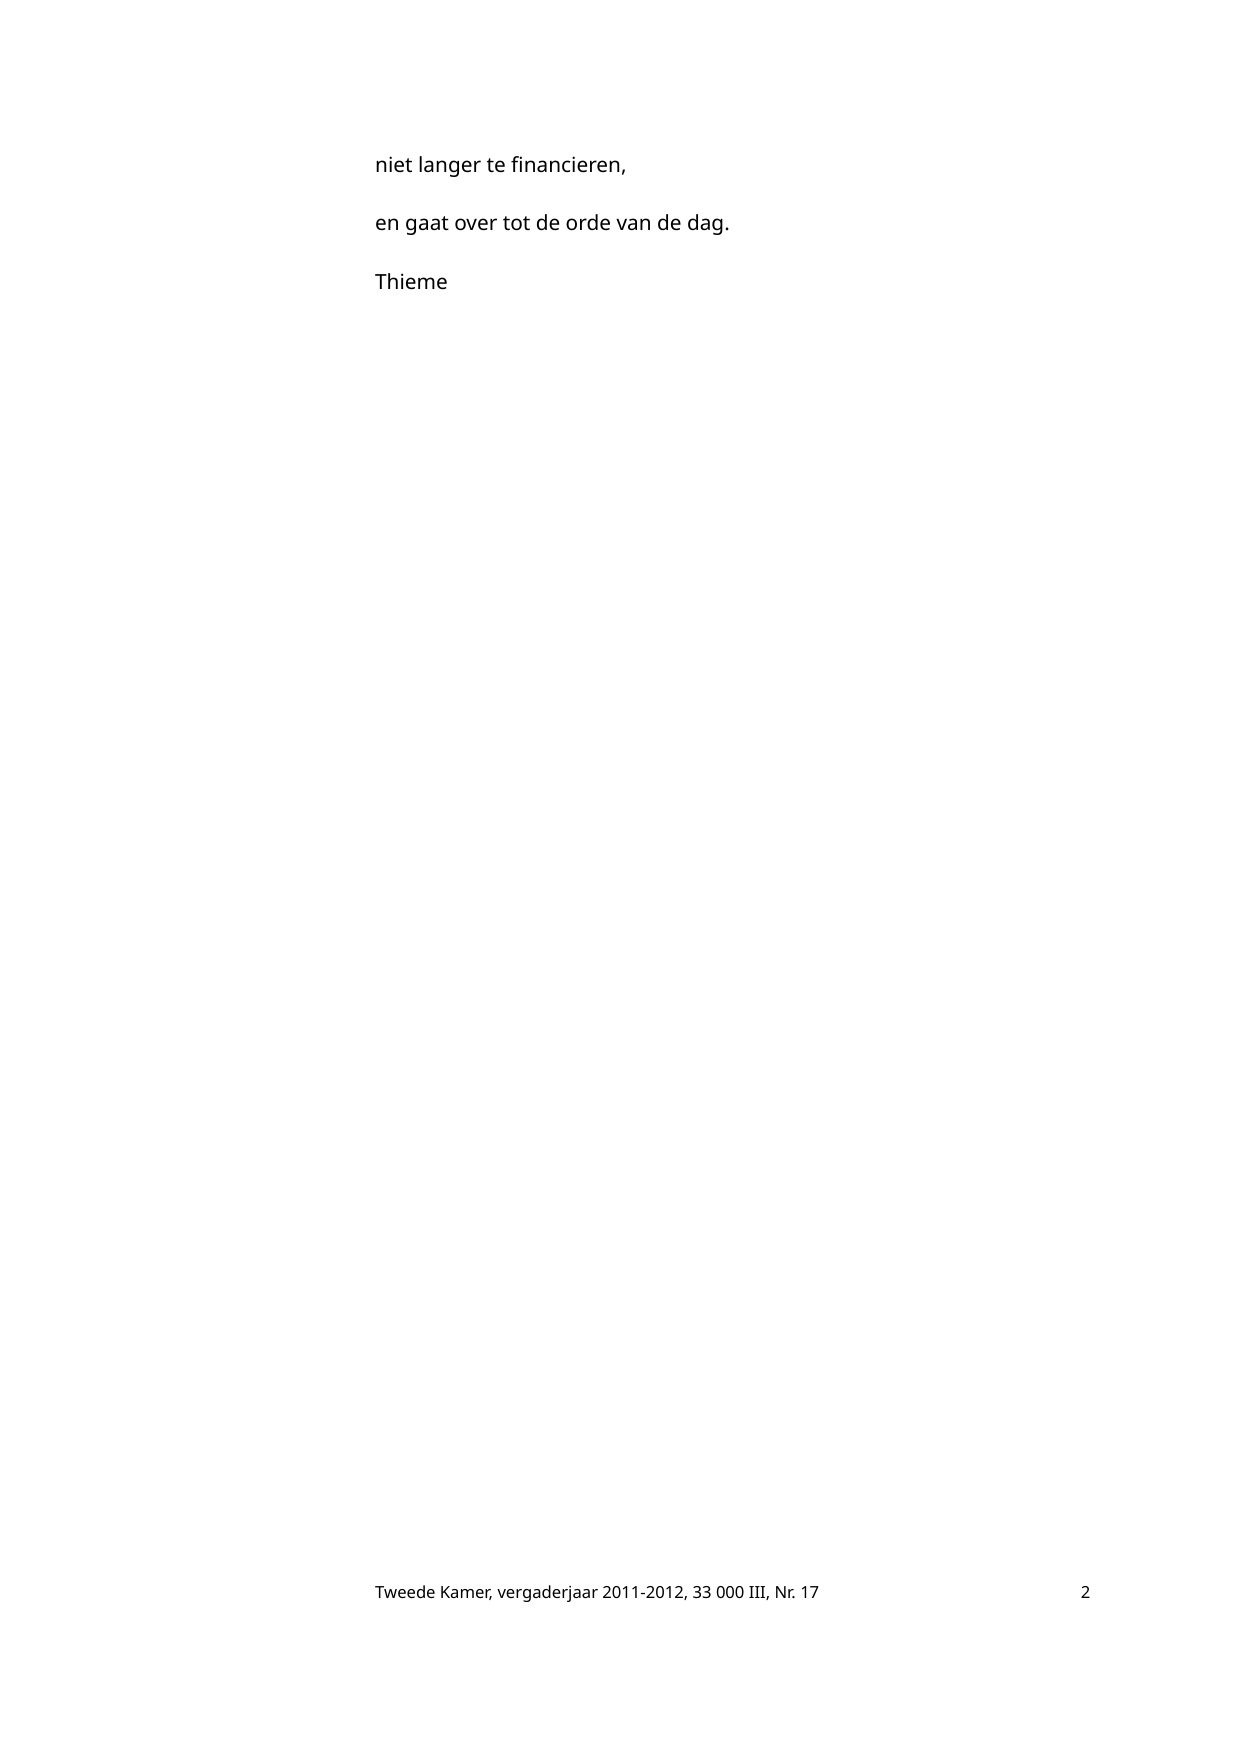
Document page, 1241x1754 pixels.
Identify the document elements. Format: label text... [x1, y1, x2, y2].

text en gaat over tot de orde van de dag. [375, 208, 1090, 237]
text niet langer te financieren, [375, 150, 1090, 178]
text Thieme [375, 267, 1090, 295]
